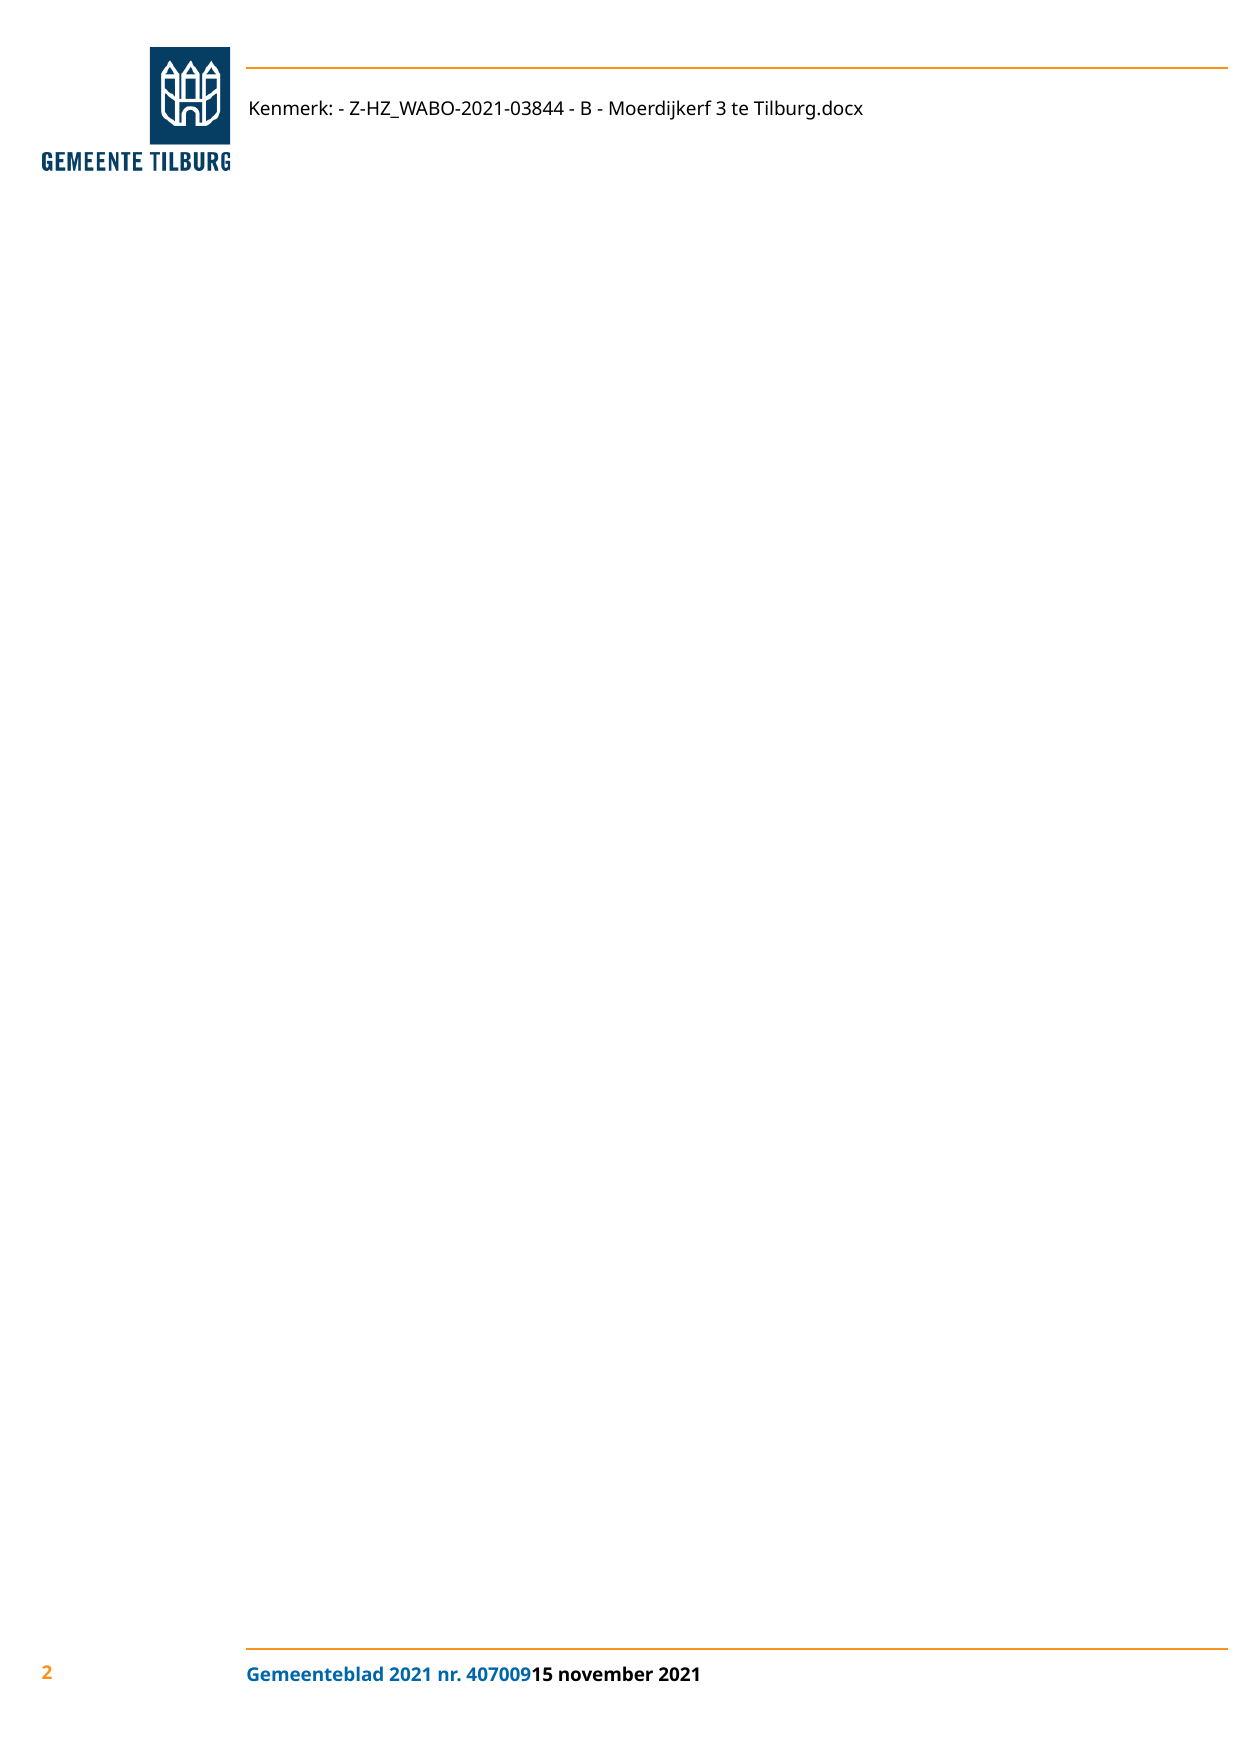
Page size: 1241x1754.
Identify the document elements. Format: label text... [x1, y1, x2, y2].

text Kenmerk: - Z-HZ_WABO-2021-03844 - B - Moerdijkerf 3 te Tilburg.docx [248, 95, 1152, 121]
picture [41, 47, 231, 172]
